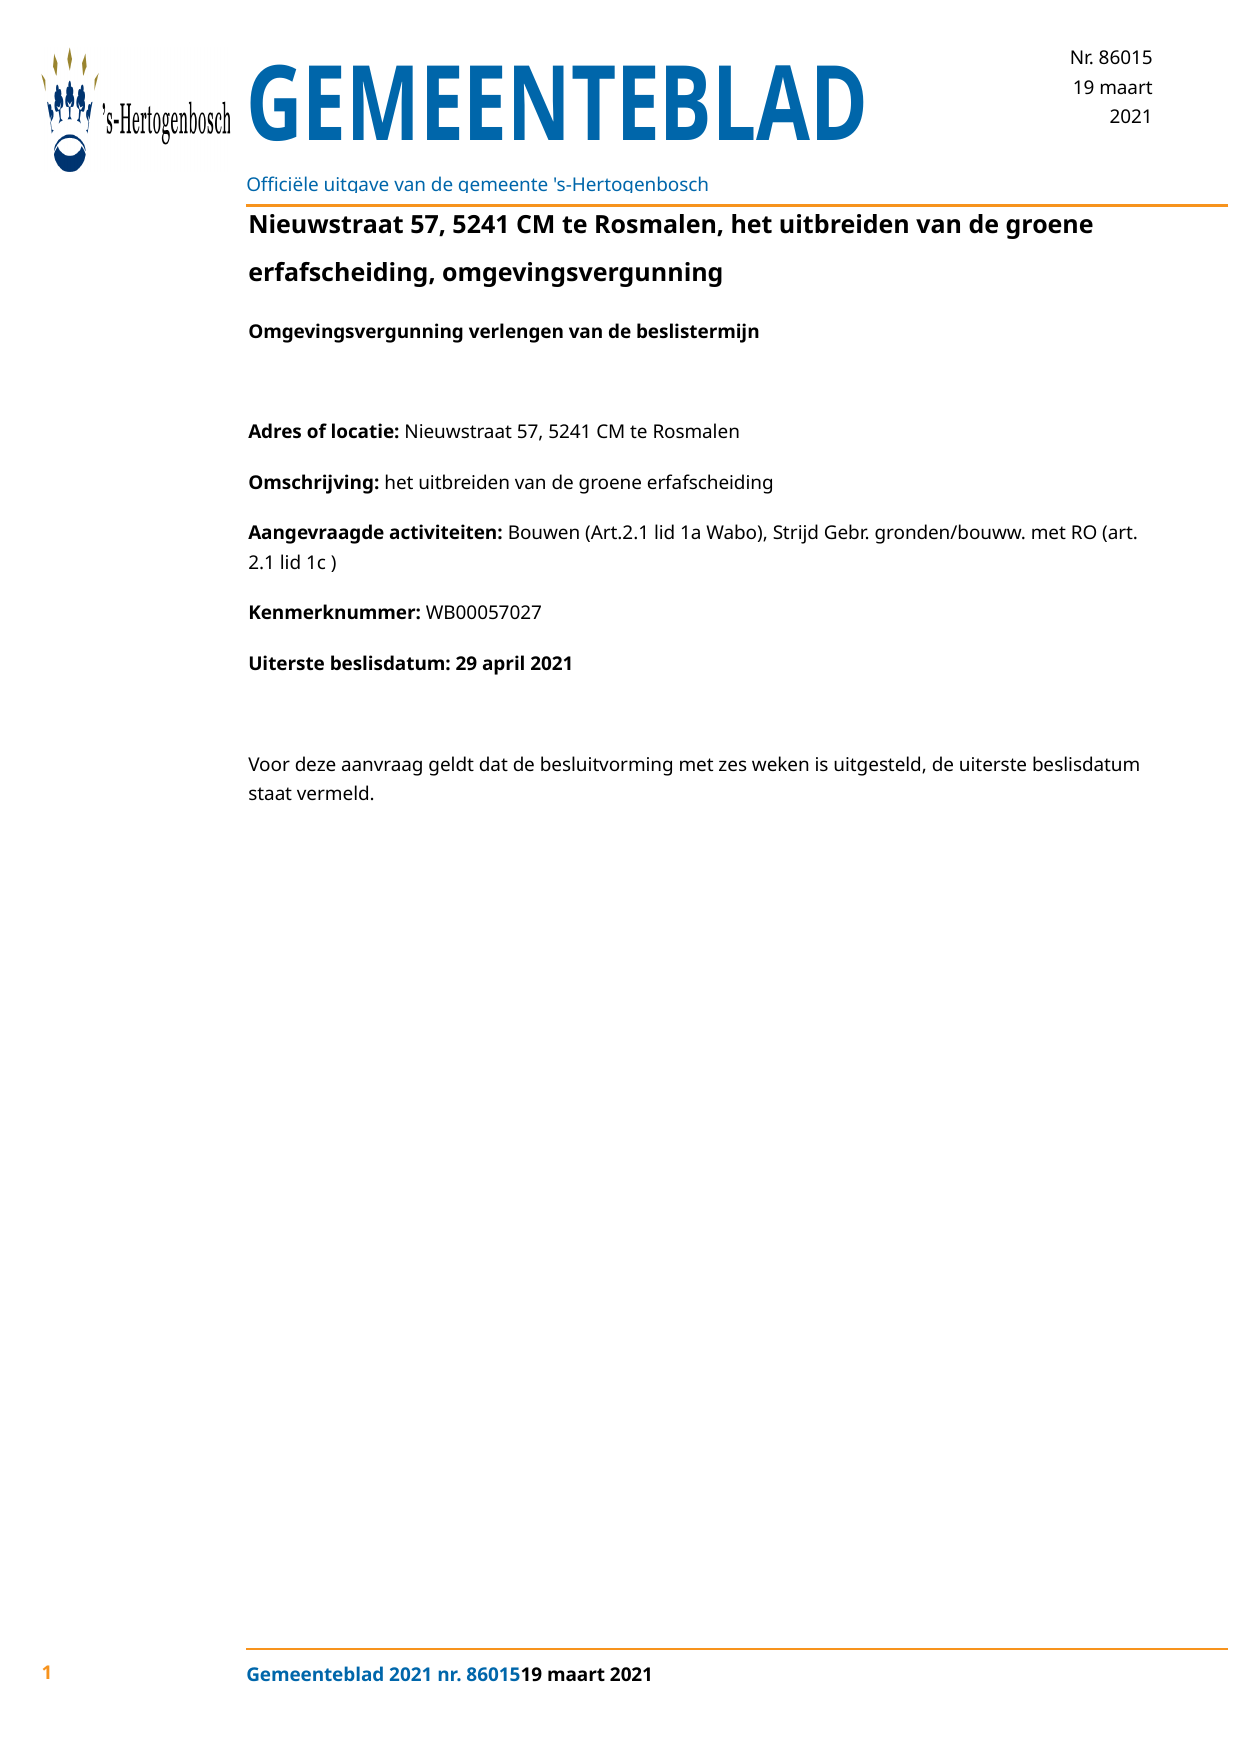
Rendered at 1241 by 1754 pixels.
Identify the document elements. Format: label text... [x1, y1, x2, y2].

text Nieuwstraat 57, 5241 CM te Rosmalen, het uitbreiden van de groene erfafscheiding, omgevingsvergunning [248, 207, 1152, 288]
text Aangevraagde activiteiten: Bouwen (Art.2.1 lid 1a Wabo), Strijd Gebr. gronden/bouww. met RO (art. 2.1 lid 1c ) [248, 519, 1152, 575]
text Omschrijving: het uitbreiden van de groene erfafscheiding [248, 469, 1152, 495]
picture [41, 47, 231, 172]
text Kenmerknummer: WB00057027 [248, 599, 1152, 625]
text Voor deze aanvraag geldt dat de besluitvorming met zes weken is uitgesteld, de uiterste beslisdatum staat vermeld. [248, 751, 1152, 806]
text Omgevingsvergunning verlengen van de beslistermijn [248, 318, 1152, 344]
text Uiterste beslisdatum: 29 april 2021 [248, 650, 1152, 676]
text Adres of locatie: Nieuwstraat 57, 5241 CM te Rosmalen [248, 419, 1152, 444]
